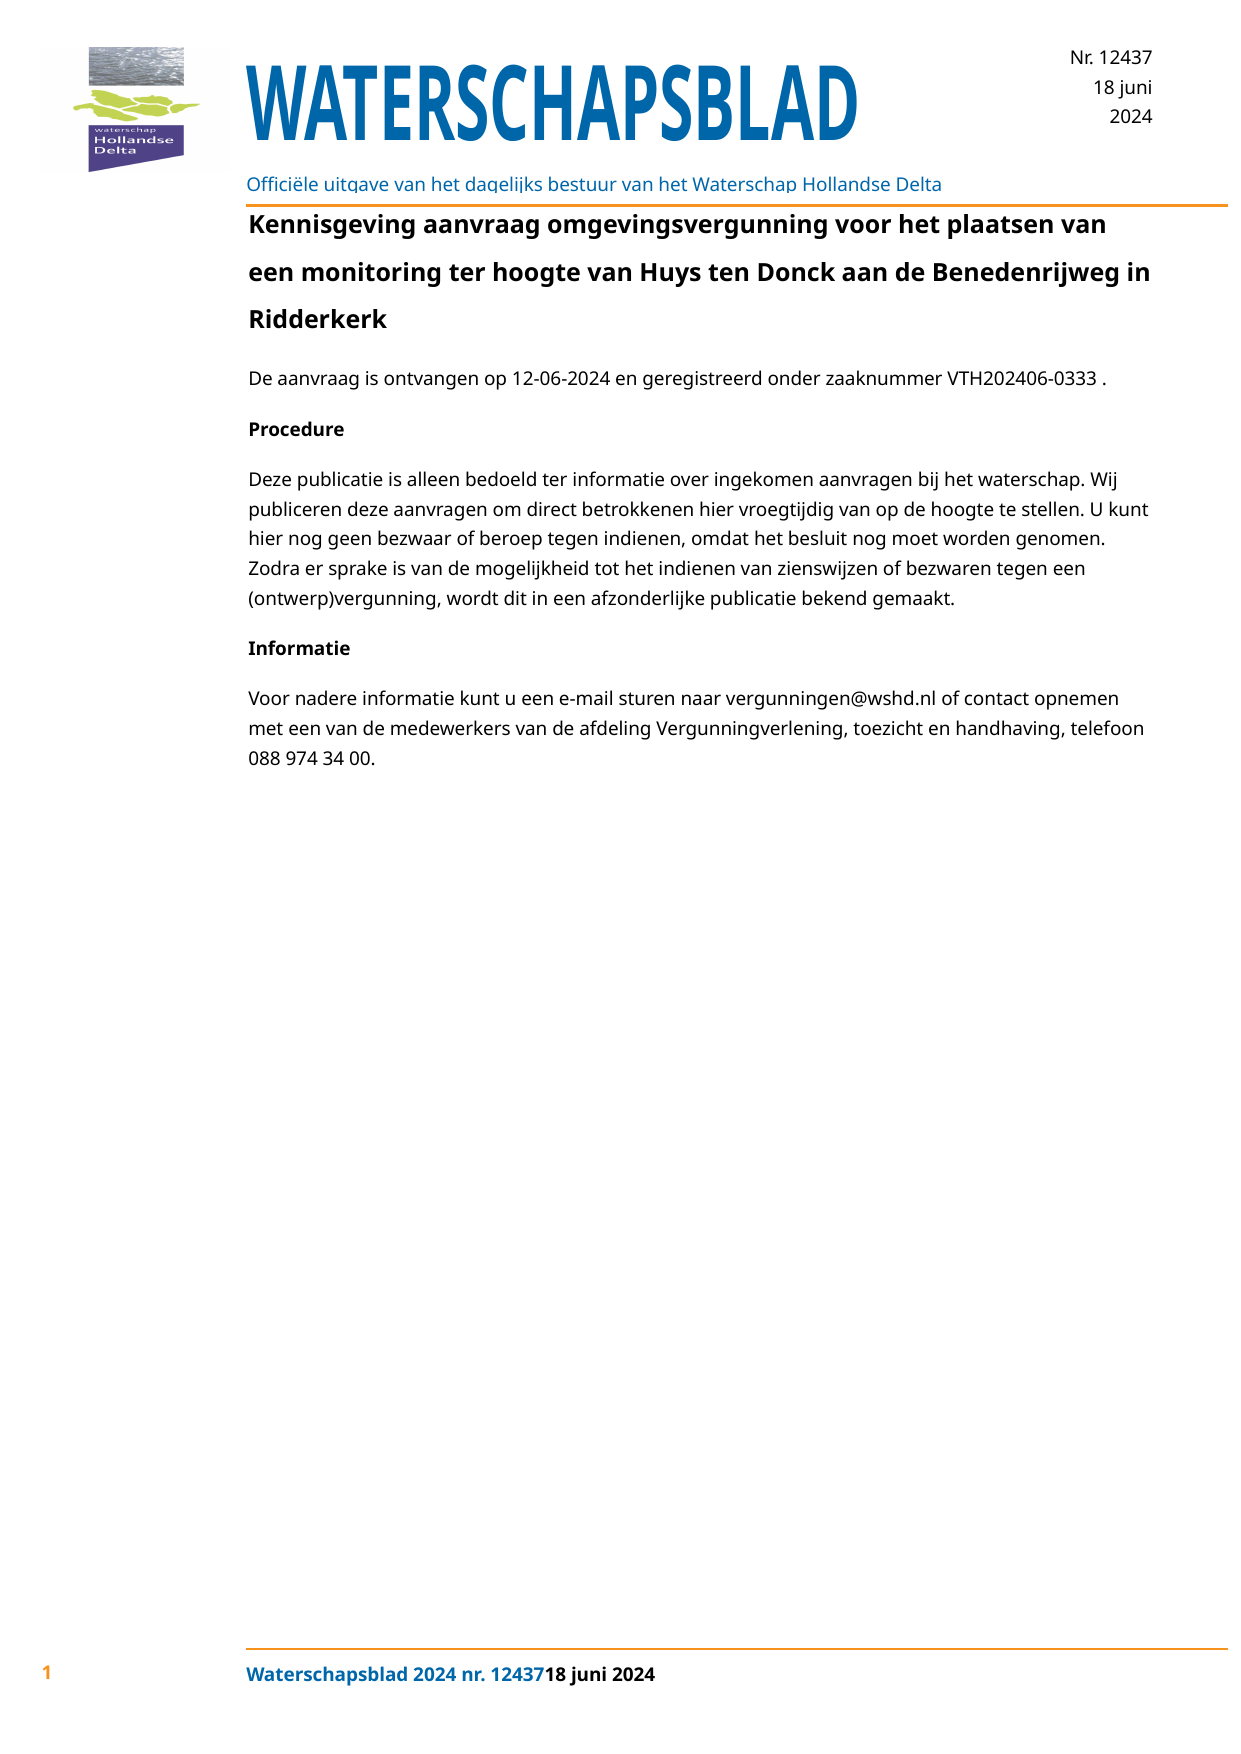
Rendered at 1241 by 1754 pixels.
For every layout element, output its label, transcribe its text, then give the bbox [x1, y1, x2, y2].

text Deze publicatie is alleen bedoeld ter informatie over ingekomen aanvragen bij het waterschap. Wij publiceren deze aanvragen om direct betrokkenen hier vroegtijdig van op de hoogte te stellen. U kunt hier nog geen bezwaar of beroep tegen indienen, omdat het besluit nog moet worden genomen. Zodra er sprake is van de mogelijkheid tot het indienen van zienswijzen of bezwaren tegen een (ontwerp)vergunning, wordt dit in een afzonderlijke publicatie bekend gemaakt. [248, 466, 1152, 610]
text Voor nadere informatie kunt u een e-mail sturen naar vergunningen@wshd.nl of contact opnemen met een van de medewerkers van de afdeling Vergunningverlening, toezicht en handhaving, telefoon 088 974 34 00. [248, 686, 1152, 770]
picture [41, 47, 231, 172]
text Kennisgeving aanvraag omgevingsvergunning voor het plaatsen van een monitoring ter hoogte van Huys ten Donck aan de Benedenrijweg in Ridderkerk [248, 207, 1152, 336]
text Informatie [248, 635, 1152, 661]
text De aanvraag is ontvangen op 12-06-2024 en geregistreerd onder zaaknummer VTH202406-0333 . [248, 366, 1152, 391]
text Procedure [248, 416, 1152, 442]
